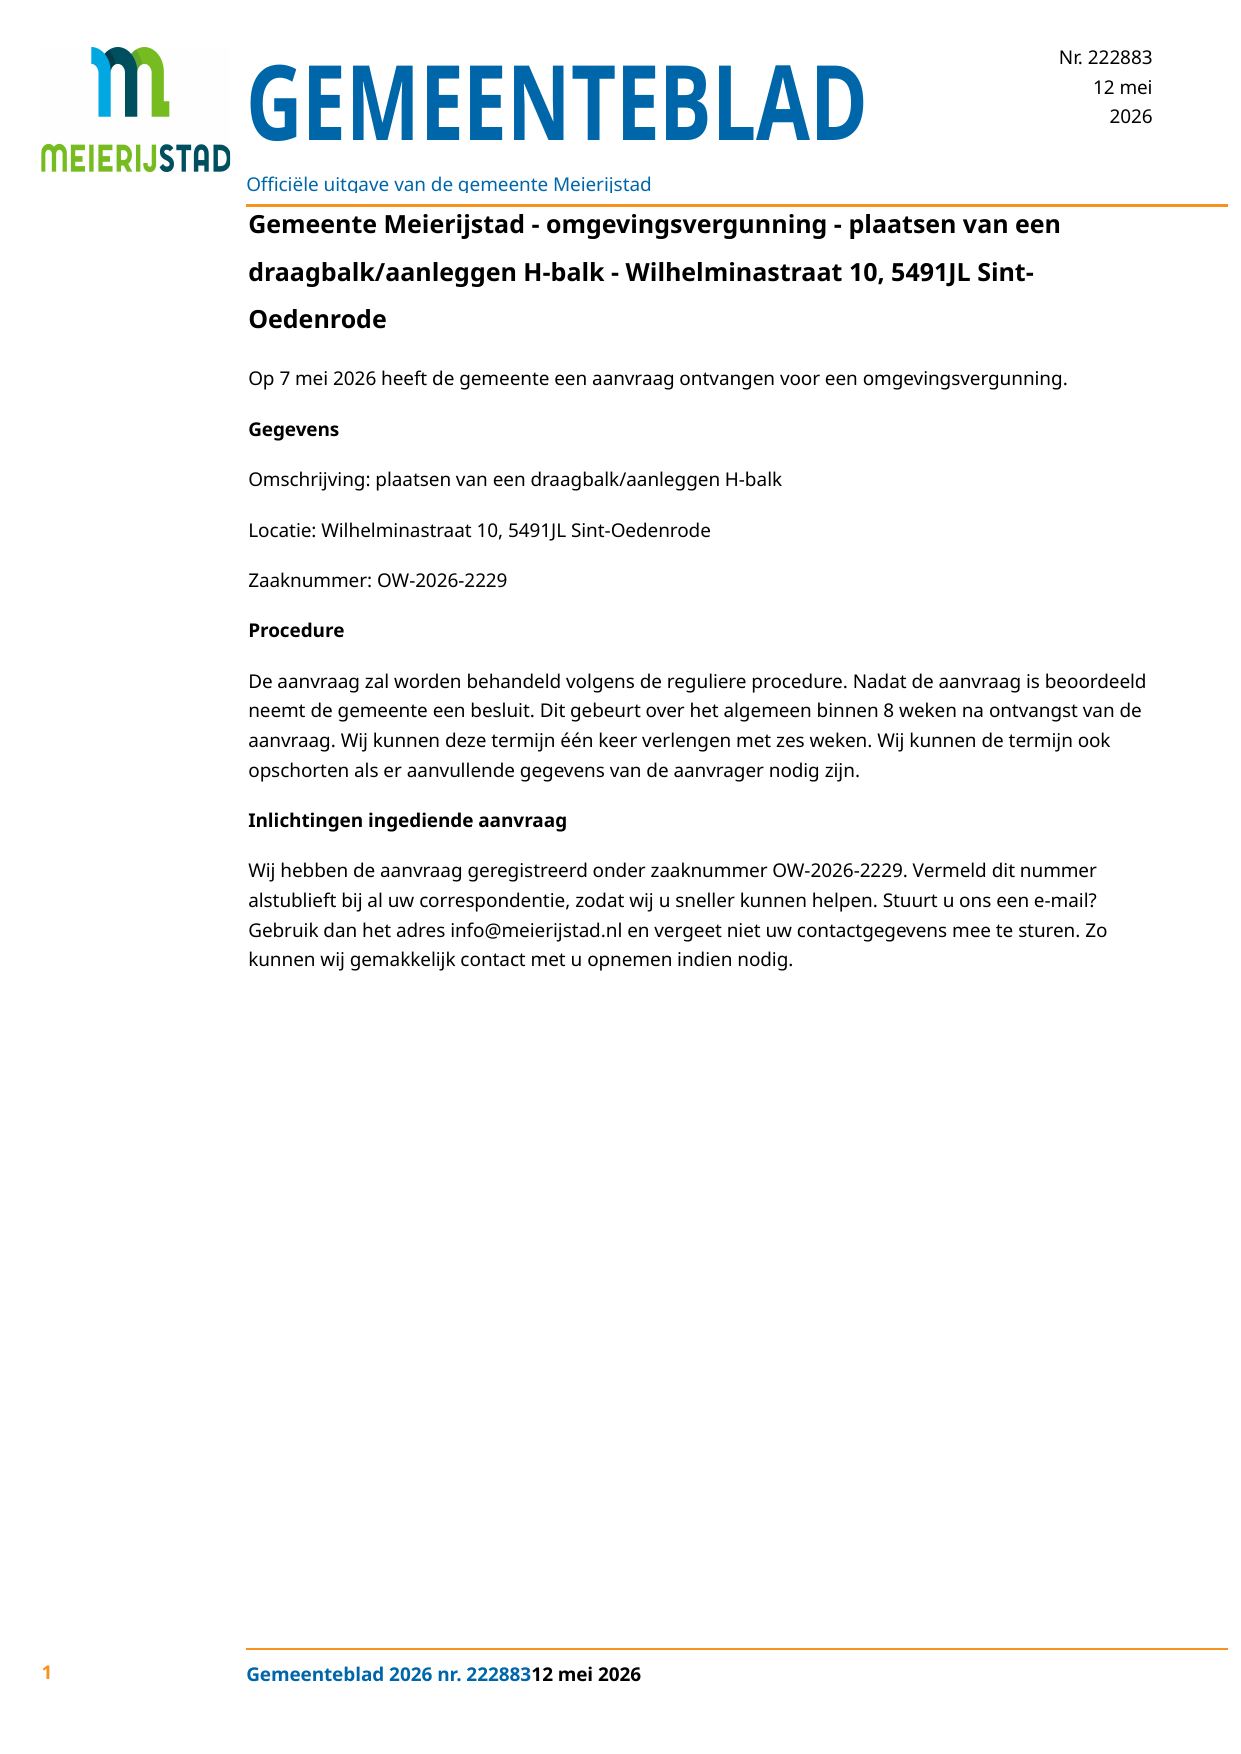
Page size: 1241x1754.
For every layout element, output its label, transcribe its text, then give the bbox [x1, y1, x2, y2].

text Wij hebben de aanvraag geregistreerd onder zaaknummer OW-2026-2229. Vermeld dit nummer alstublieft bij al uw correspondentie, zodat wij u sneller kunnen helpen. Stuurt u ons een e-mail? Gebruik dan het adres info@meierijstad.nl en vergeet niet uw contactgegevens mee te sturen. Zo kunnen wij gemakkelijk contact met u opnemen indien nodig. [248, 858, 1152, 972]
text Gegevens [248, 416, 1152, 442]
text Inlichtingen ingediende aanvraag [248, 807, 1152, 833]
text Zaaknummer: OW-2026-2229 [248, 567, 1152, 593]
text Omschrijving: plaatsen van een draagbalk/aanleggen H-balk [248, 466, 1152, 492]
text Gemeente Meierijstad - omgevingsvergunning - plaatsen van een draagbalk/aanleggen H-balk - Wilhelminastraat 10, 5491JL Sint-Oedenrode [248, 207, 1152, 336]
text Procedure [248, 618, 1152, 643]
text De aanvraag zal worden behandeld volgens de reguliere procedure. Nadat de aanvraag is beoordeeld neemt de gemeente een besluit. Dit gebeurt over het algemeen binnen 8 weken na ontvangst van de aanvraag. Wij kunnen deze termijn één keer verlengen met zes weken. Wij kunnen de termijn ook opschorten als er aanvullende gegevens van de aanvrager nodig zijn. [248, 668, 1152, 782]
text Locatie: Wilhelminastraat 10, 5491JL Sint-Oedenrode [248, 517, 1152, 542]
text Op 7 mei 2026 heeft de gemeente een aanvraag ontvangen voor een omgevingsvergunning. [248, 366, 1152, 391]
picture [41, 47, 231, 172]
